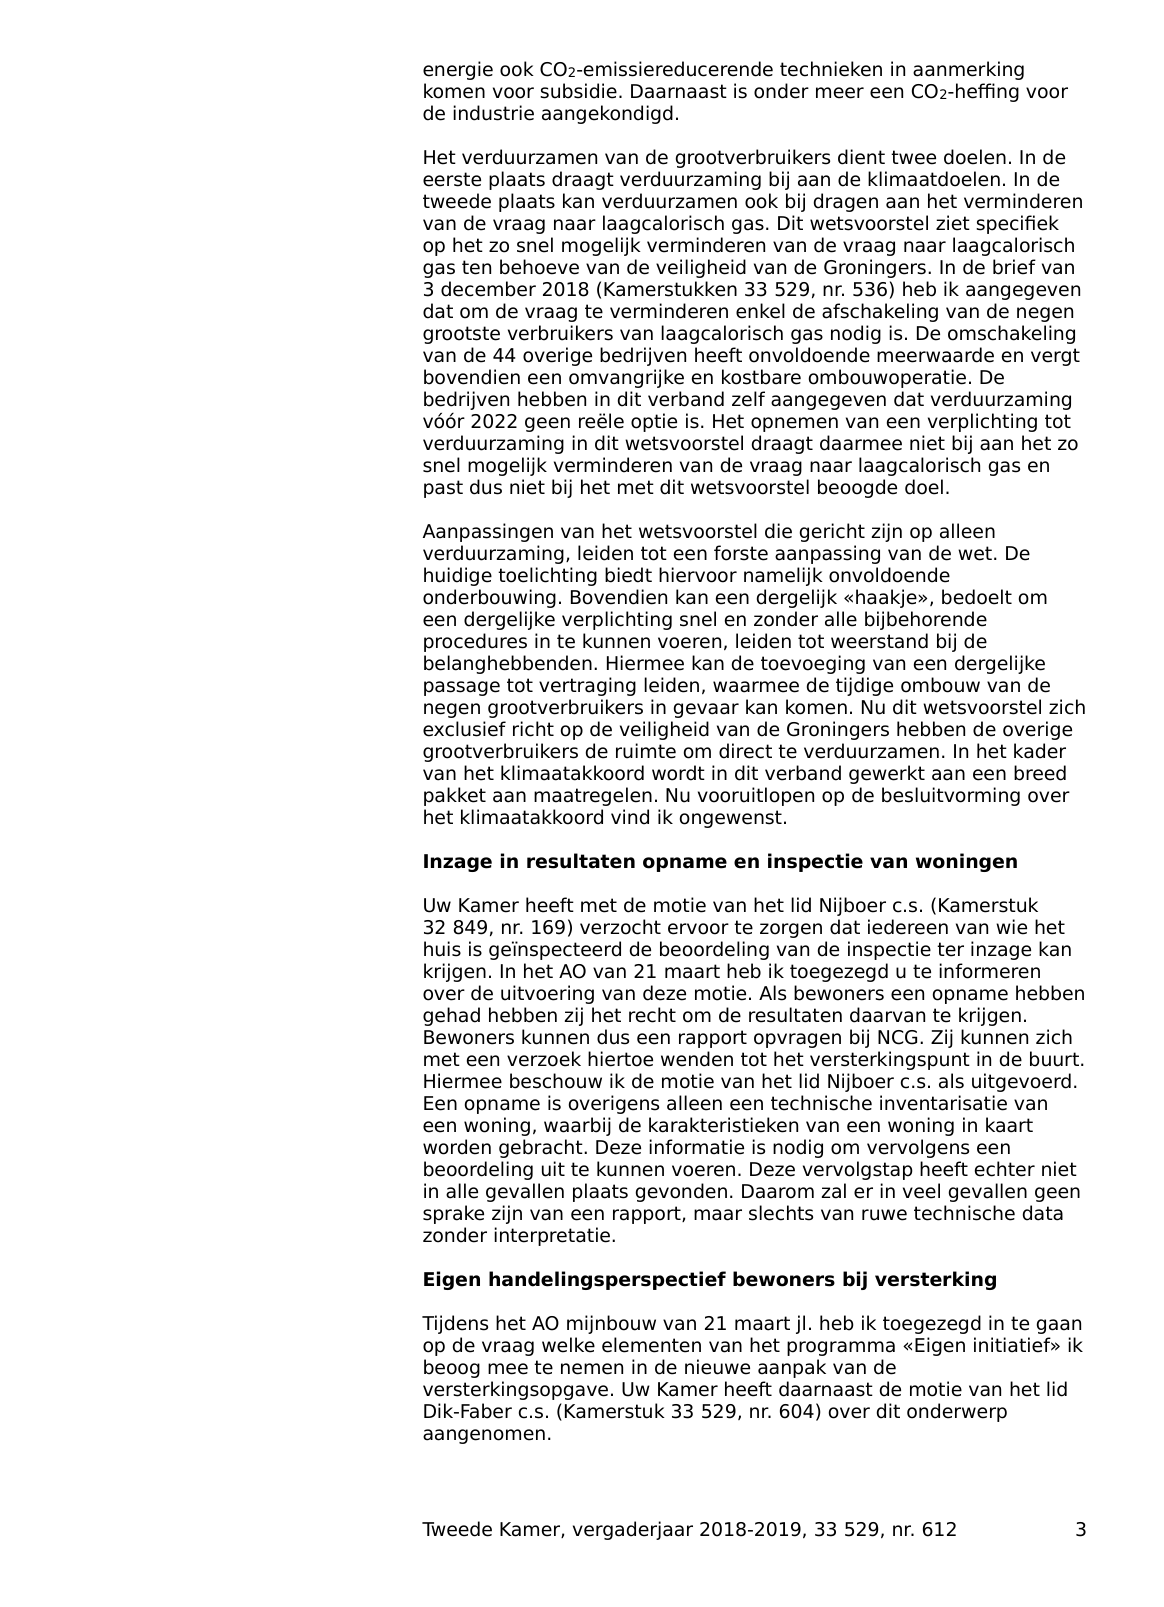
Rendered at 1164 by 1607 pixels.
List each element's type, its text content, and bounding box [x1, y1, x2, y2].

subtitle Eigen handelingsperspectief bewoners bij versterking [422, 1269, 1087, 1291]
text Tijdens het AO mijnbouw van 21 maart jl. heb ik toegezegd in te gaan op de vraag welke elementen van het programma «Eigen initiatief» ik beoog mee te nemen in de nieuwe aanpak van de versterkingsopgave. Uw Kamer heeft daarnaast de motie van het lid Dik-Faber c.s. (Kamerstuk 33 529, nr. 604) over dit onderwerp aangenomen. [422, 1313, 1087, 1445]
text Uw Kamer heeft met de motie van het lid Nijboer c.s. (Kamerstuk 32 849, nr. 169) verzocht ervoor te zorgen dat iedereen van wie het huis is geïnspecteerd de beoordeling van de inspectie ter inzage kan krijgen. In het AO van 21 maart heb ik toegezegd u te informeren over de uitvoering van deze motie. Als bewoners een opname hebben gehad hebben zij het recht om de resultaten daarvan te krijgen. Bewoners kunnen dus een rapport opvragen bij NCG. Zij kunnen zich met een verzoek hiertoe wenden tot het versterkingspunt in de buurt. Hiermee beschouw ik de motie van het lid Nijboer c.s. als uitgevoerd. Een opname is overigens alleen een technische inventarisatie van een woning, waarbij de karakteristieken van een woning in kaart worden gebracht. Deze informatie is nodig om vervolgens een beoordeling uit te kunnen voeren. Deze vervolgstap heeft echter niet in alle gevallen plaats gevonden. Daarom zal er in veel gevallen geen sprake zijn van een rapport, maar slechts van ruwe technische data zonder interpretatie. [422, 895, 1087, 1247]
subtitle Inzage in resultaten opname en inspectie van woningen [422, 851, 1087, 873]
text energie ook CO2-emissiereducerende technieken in aanmerking komen voor subsidie. Daarnaast is onder meer een CO2-heffing voor de industrie aangekondigd. [422, 59, 1087, 125]
text Aanpassingen van het wetsvoorstel die gericht zijn op alleen verduurzaming, leiden tot een forste aanpassing van de wet. De huidige toelichting biedt hiervoor namelijk onvoldoende onderbouwing. Bovendien kan een dergelijk «haakje», bedoelt om een dergelijke verplichting snel en zonder alle bijbehorende procedures in te kunnen voeren, leiden tot weerstand bij de belanghebbenden. Hiermee kan de toevoeging van een dergelijke passage tot vertraging leiden, waarmee de tijdige ombouw van de negen grootverbruikers in gevaar kan komen. Nu dit wetsvoorstel zich exclusief richt op de veiligheid van de Groningers hebben de overige grootverbruikers de ruimte om direct te verduurzamen. In het kader van het klimaatakkoord wordt in dit verband gewerkt aan een breed pakket aan maatregelen. Nu vooruitlopen op de besluitvorming over het klimaatakkoord vind ik ongewenst. [422, 521, 1087, 829]
text Het verduurzamen van de grootverbruikers dient twee doelen. In de eerste plaats draagt verduurzaming bij aan de klimaatdoelen. In de tweede plaats kan verduurzamen ook bij dragen aan het verminderen van de vraag naar laagcalorisch gas. Dit wetsvoorstel ziet specifiek op het zo snel mogelijk verminderen van de vraag naar laagcalorisch gas ten behoeve van de veiligheid van de Groningers. In de brief van 3 december 2018 (Kamerstukken 33 529, nr. 536) heb ik aangegeven dat om de vraag te verminderen enkel de afschakeling van de negen grootste verbruikers van laagcalorisch gas nodig is. De omschakeling van de 44 overige bedrijven heeft onvoldoende meerwaarde en vergt bovendien een omvangrijke en kostbare ombouwoperatie. De bedrijven hebben in dit verband zelf aangegeven dat verduurzaming vóór 2022 geen reële optie is. Het opnemen van een verplichting tot verduurzaming in dit wetsvoorstel draagt daarmee niet bij aan het zo snel mogelijk verminderen van de vraag naar laagcalorisch gas en past dus niet bij het met dit wetsvoorstel beoogde doel. [422, 147, 1087, 499]
